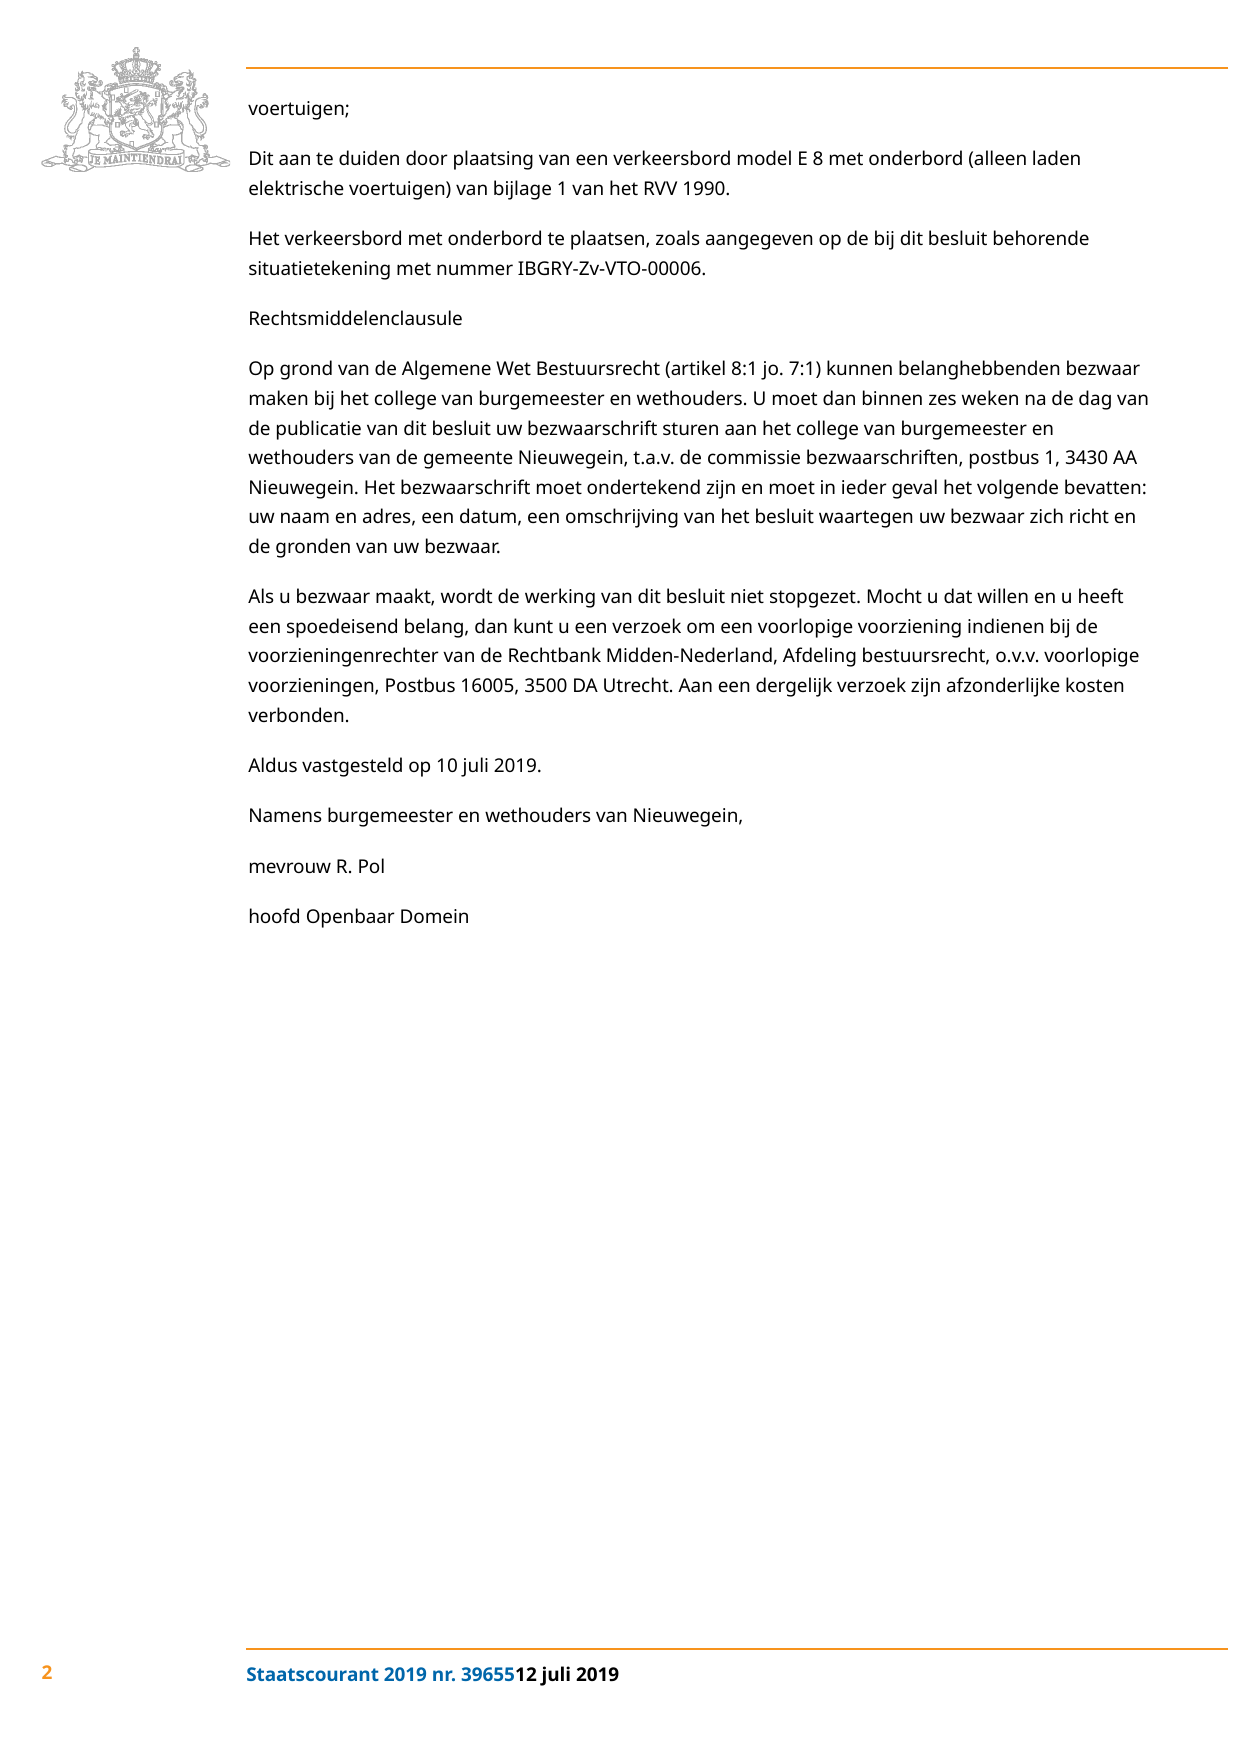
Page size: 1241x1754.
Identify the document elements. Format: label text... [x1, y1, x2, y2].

text Op grond van de Algemene Wet Bestuursrecht (artikel 8:1 jo. 7:1) kunnen belanghebbenden bezwaar maken bij het college van burgemeester en wethouders. U moet dan binnen zes weken na de dag van de publicatie van dit besluit uw bezwaarschrift sturen aan het college van burgemeester en wethouders van de gemeente Nieuwegein, t.a.v. de commissie bezwaarschriften, postbus 1, 3430 AA Nieuwegein. Het bezwaarschrift moet ondertekend zijn en moet in ieder geval het volgende bevatten: uw naam en adres, een datum, een omschrijving van het besluit waartegen uw bezwaar zich richt en de gronden van uw bezwaar. [248, 356, 1152, 559]
text Namens burgemeester en wethouders van Nieuwegein, [248, 803, 1152, 828]
text hoofd Openbaar Domein [248, 903, 1152, 929]
text Als u bezwaar maakt, wordt de werking van dit besluit niet stopgezet. Mocht u dat willen en u heeft een spoedeisend belang, dan kunt u een verzoek om een voorlopige voorziening indienen bij de voorzieningenrechter van de Rechtbank Midden-Nederland, Afdeling bestuursrecht, o.v.v. voorlopige voorzieningen, Postbus 16005, 3500 DA Utrecht. Aan een dergelijk verzoek zijn afzonderlijke kosten verbonden. [248, 583, 1152, 728]
text mevrouw R. Pol [248, 853, 1152, 879]
text Rechtsmiddelenclausule [248, 305, 1152, 331]
text Dit aan te duiden door plaatsing van een verkeersbord model E 8 met onderbord (alleen laden elektrische voertuigen) van bijlage 1 van het RVV 1990. [248, 145, 1152, 201]
picture [41, 47, 231, 172]
text Aldus vastgesteld op 10 juli 2019. [248, 752, 1152, 778]
text voertuigen; [248, 95, 1152, 121]
text Het verkeersbord met onderbord te plaatsen, zoals aangegeven op de bij dit besluit behorende situatietekening met nummer IBGRY-Zv-VTO-00006. [248, 225, 1152, 281]
